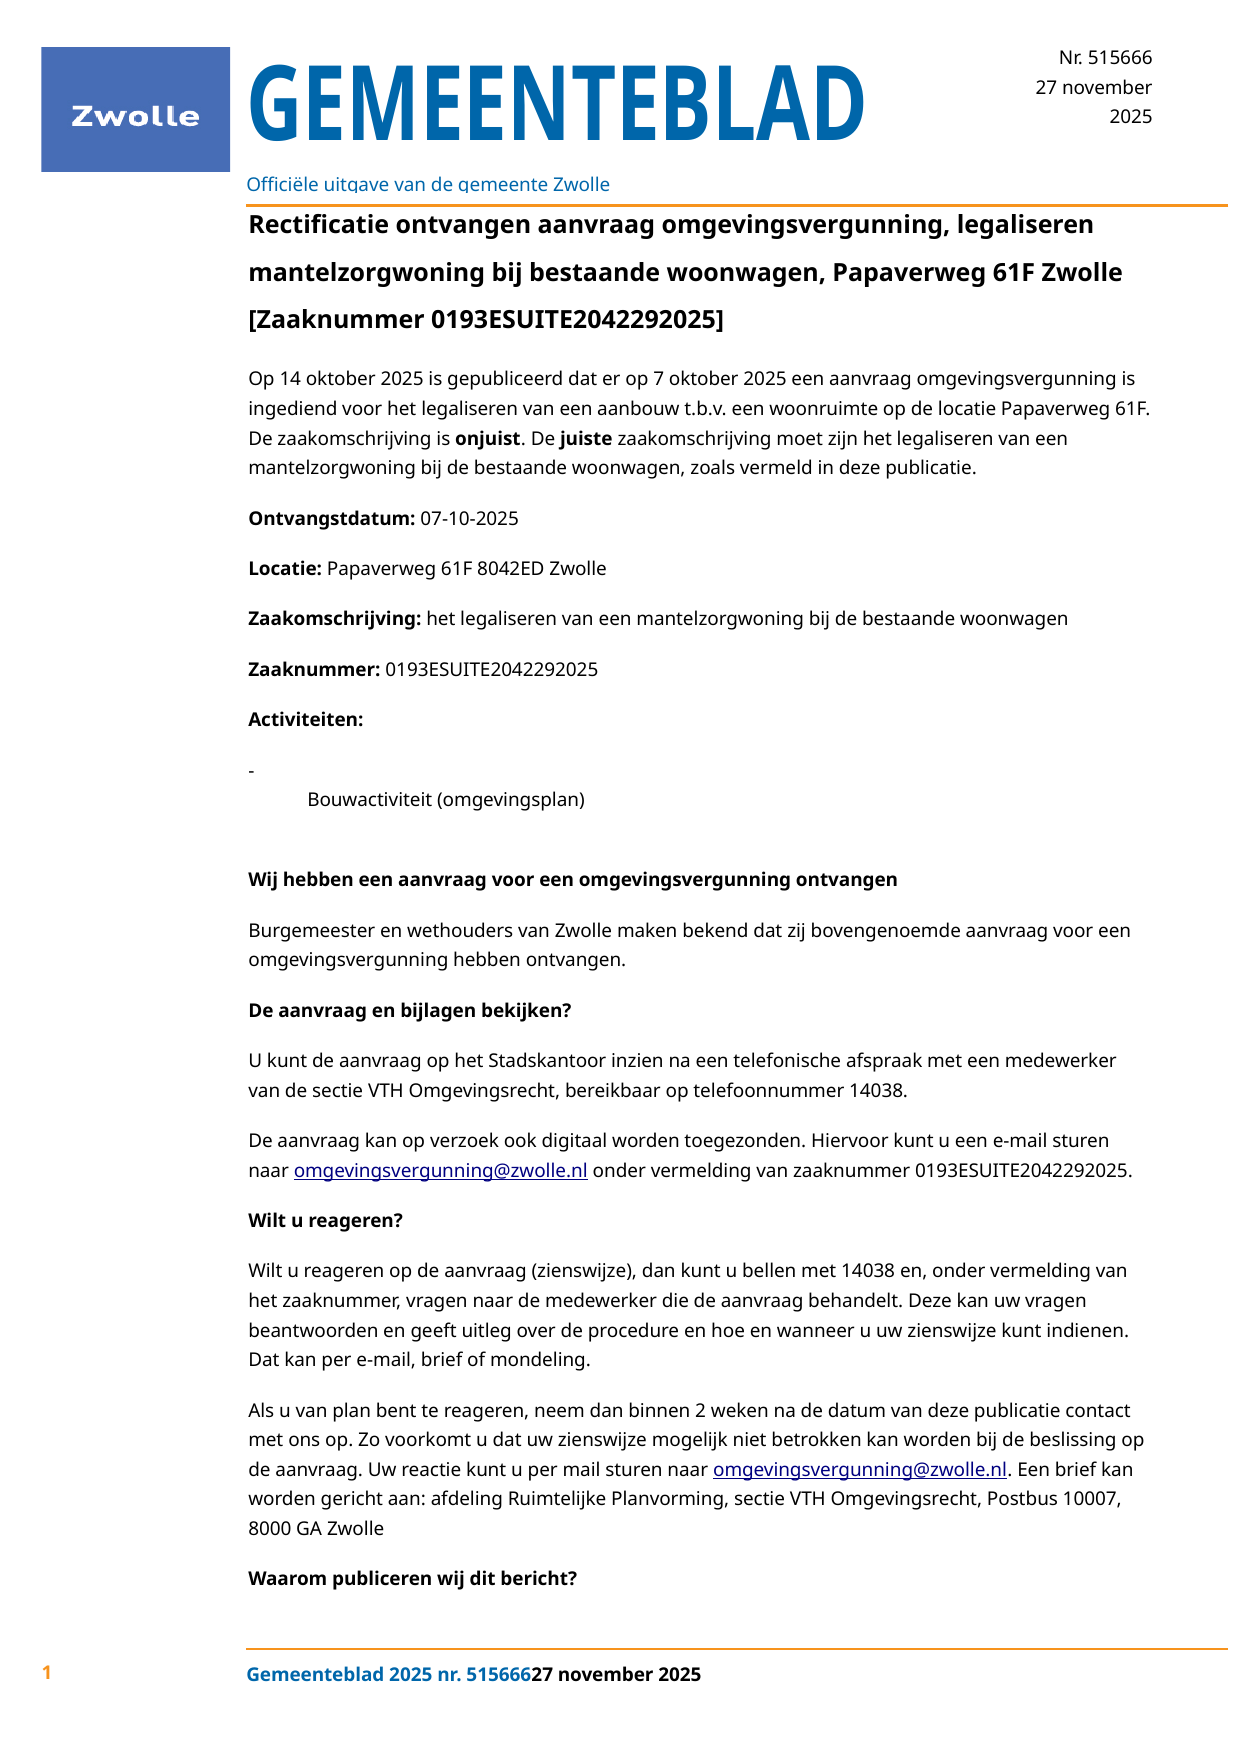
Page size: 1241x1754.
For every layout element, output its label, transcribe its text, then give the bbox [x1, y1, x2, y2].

text Wij hebben een aanvraag voor een omgevingsvergunning ontvangen [248, 866, 1152, 892]
text U kunt de aanvraag op het Stadskantoor inzien na een telefonische afspraak met een medewerker van de sectie VTH Omgevingsrecht, bereikbaar op telefoonnummer 14038. [248, 1047, 1152, 1102]
text Als u van plan bent te reageren, neem dan binnen 2 weken na de datum van deze publicatie contact met ons op. Zo voorkomt u dat uw zienswijze mogelijk niet betrokken kan worden bij de beslissing op de aanvraag. Uw reactie kunt u per mail sturen naar omgevingsvergunning@zwolle.nl. Een brief kan worden gericht aan: afdeling Ruimtelijke Planvorming, sectie VTH Omgevingsrecht, Postbus 10007, 8000 GA Zwolle [248, 1397, 1152, 1541]
picture [41, 47, 231, 172]
text Locatie: Papaverweg 61F 8042ED Zwolle [248, 555, 1152, 581]
text Activiteiten: [248, 706, 1152, 732]
text De aanvraag en bijlagen bekijken? [248, 997, 1152, 1022]
text Burgemeester en wethouders van Zwolle maken bekend dat zij bovengenoemde aanvraag voor een omgevingsvergunning hebben ontvangen. [248, 917, 1152, 972]
text Zaakomschrijving: het legaliseren van een mantelzorgwoning bij de bestaande woonwagen [248, 606, 1152, 631]
text Wilt u reageren op de aanvraag (zienswijze), dan kunt u bellen met 14038 en, onder vermelding van het zaaknummer, vragen naar de medewerker die de aanvraag behandelt. Deze kan uw vragen beantwoorden en geeft uitleg over de procedure en hoe en wanneer u uw zienswijze kunt indienen. Dat kan per e-mail, brief of mondeling. [248, 1258, 1152, 1372]
text Op 14 oktober 2025 is gepubliceerd dat er op 7 oktober 2025 een aanvraag omgevingsvergunning is ingediend voor het legaliseren van een aanbouw t.b.v. een woonruimte op de locatie Papaverweg 61F. De zaakomschrijving is onjuist. De juiste zaakomschrijving moet zijn het legaliseren van een mantelzorgwoning bij de bestaande woonwagen, zoals vermeld in deze publicatie. [248, 366, 1152, 480]
text Ontvangstdatum: 07-10-2025 [248, 505, 1152, 530]
text Rectificatie ontvangen aanvraag omgevingsvergunning, legaliseren mantelzorgwoning bij bestaande woonwagen, Papaverweg 61F Zwolle [Zaaknummer 0193ESUITE2042292025] [248, 207, 1152, 336]
text Zaaknummer: 0193ESUITE2042292025 [248, 656, 1152, 682]
list Bouwactiviteit (omgevingsplan) [248, 786, 1152, 812]
text De aanvraag kan op verzoek ook digitaal worden toegezonden. Hiervoor kunt u een e-mail sturen naar omgevingsvergunning@zwolle.nl onder vermelding van zaaknummer 0193ESUITE2042292025. [248, 1127, 1152, 1182]
text Wilt u reageren? [248, 1207, 1152, 1233]
text Waarom publiceren wij dit bericht? [248, 1566, 1152, 1591]
